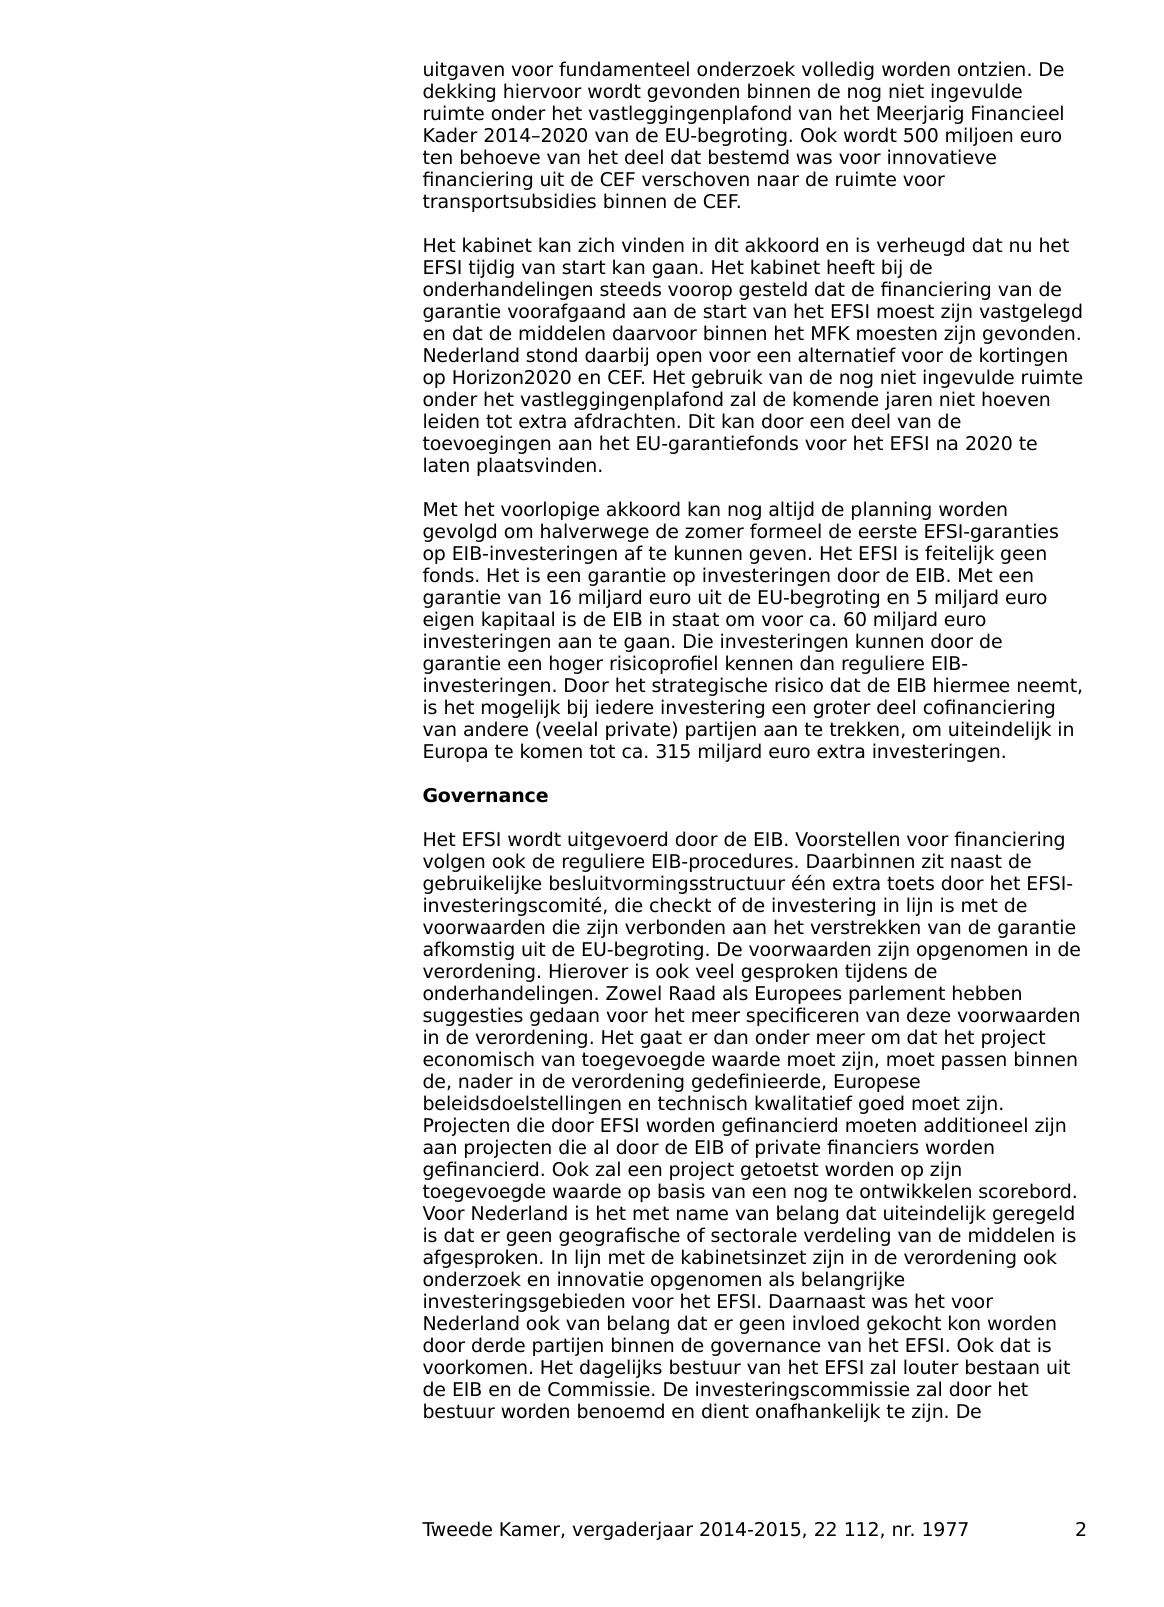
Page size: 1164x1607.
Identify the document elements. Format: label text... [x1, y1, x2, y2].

text uitgaven voor fundamenteel onderzoek volledig worden ontzien. De dekking hiervoor wordt gevonden binnen de nog niet ingevulde ruimte onder het vastleggingenplafond van het Meerjarig Financieel Kader 2014–2020 van de EU-begroting. Ook wordt 500 miljoen euro ten behoeve van het deel dat bestemd was voor innovatieve financiering uit de CEF verschoven naar de ruimte voor transportsubsidies binnen de CEF. [422, 59, 1087, 213]
subtitle Governance [422, 785, 1087, 807]
text Het EFSI wordt uitgevoerd door de EIB. Voorstellen voor financiering volgen ook de reguliere EIB-procedures. Daarbinnen zit naast de gebruikelijke besluitvormingsstructuur één extra toets door het EFSI-investeringscomité, die checkt of de investering in lijn is met de voorwaarden die zijn verbonden aan het verstrekken van de garantie afkomstig uit de EU-begroting. De voorwaarden zijn opgenomen in de verordening. Hierover is ook veel gesproken tijdens de onderhandelingen. Zowel Raad als Europees parlement hebben suggesties gedaan voor het meer specificeren van deze voorwaarden in de verordening. Het gaat er dan onder meer om dat het project economisch van toegevoegde waarde moet zijn, moet passen binnen de, nader in de verordening gedefinieerde, Europese beleidsdoelstellingen en technisch kwalitatief goed moet zijn. Projecten die door EFSI worden gefinancierd moeten additioneel zijn aan projecten die al door de EIB of private financiers worden gefinancierd. Ook zal een project getoetst worden op zijn toegevoegde waarde op basis van een nog te ontwikkelen scorebord. Voor Nederland is het met name van belang dat uiteindelijk geregeld is dat er geen geografische of sectorale verdeling van de middelen is afgesproken. In lijn met de kabinetsinzet zijn in de verordening ook onderzoek en innovatie opgenomen als belangrijke investeringsgebieden voor het EFSI. Daarnaast was het voor Nederland ook van belang dat er geen invloed gekocht kon worden door derde partijen binnen de governance van het EFSI. Ook dat is voorkomen. Het dagelijks bestuur van het EFSI zal louter bestaan uit de EIB en de Commissie. De investeringscommissie zal door het bestuur worden benoemd en dient onafhankelijk te zijn. De [422, 829, 1087, 1423]
text Het kabinet kan zich vinden in dit akkoord en is verheugd dat nu het EFSI tijdig van start kan gaan. Het kabinet heeft bij de onderhandelingen steeds voorop gesteld dat de financiering van de garantie voorafgaand aan de start van het EFSI moest zijn vastgelegd en dat de middelen daarvoor binnen het MFK moesten zijn gevonden. Nederland stond daarbij open voor een alternatief voor de kortingen op Horizon2020 en CEF. Het gebruik van de nog niet ingevulde ruimte onder het vastleggingenplafond zal de komende jaren niet hoeven leiden tot extra afdrachten. Dit kan door een deel van de toevoegingen aan het EU-garantiefonds voor het EFSI na 2020 te laten plaatsvinden. [422, 235, 1087, 477]
text Met het voorlopige akkoord kan nog altijd de planning worden gevolgd om halverwege de zomer formeel de eerste EFSI-garanties op EIB-investeringen af te kunnen geven. Het EFSI is feitelijk geen fonds. Het is een garantie op investeringen door de EIB. Met een garantie van 16 miljard euro uit de EU-begroting en 5 miljard euro eigen kapitaal is de EIB in staat om voor ca. 60 miljard euro investeringen aan te gaan. Die investeringen kunnen door de garantie een hoger risicoprofiel kennen dan reguliere EIB-investeringen. Door het strategische risico dat de EIB hiermee neemt, is het mogelijk bij iedere investering een groter deel cofinanciering van andere (veelal private) partijen aan te trekken, om uiteindelijk in Europa te komen tot ca. 315 miljard euro extra investeringen. [422, 499, 1087, 763]
